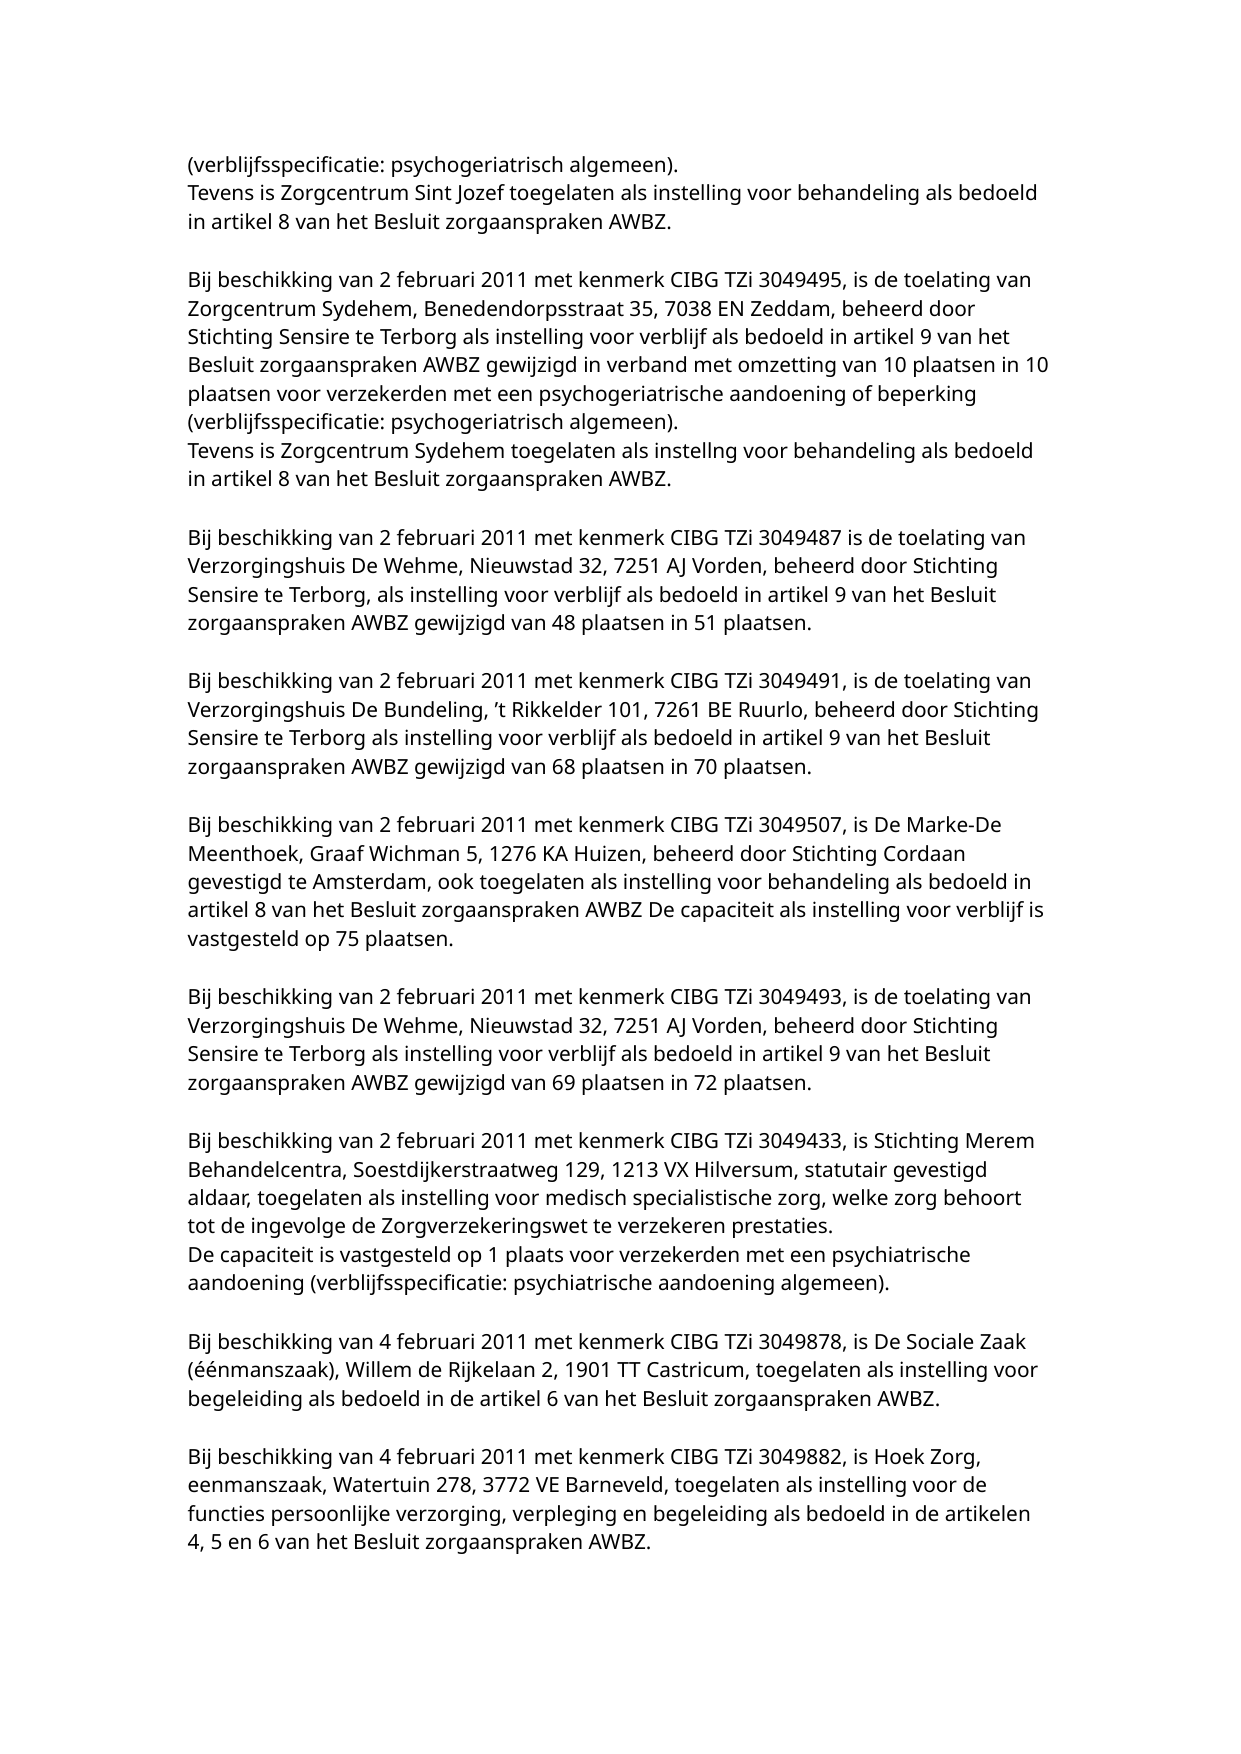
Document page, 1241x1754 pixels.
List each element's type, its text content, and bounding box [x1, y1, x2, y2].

text Bij beschikking van 4 februari 2011 met kenmerk CIBG TZi 3049882, is Hoek Zorg, eenmanszaak, Watertuin 278, 3772 VE Barneveld, toegelaten als instelling voor de functies persoonlijke verzorging, verpleging en begeleiding als bedoeld in de artikelen 4, 5 en 6 van het Besluit zorgaanspraken AWBZ. [187, 1442, 1053, 1556]
text De capaciteit is vastgesteld op 1 plaats voor verzekerden met een psychiatrische aandoening (verblijfsspecificatie: psychiatrische aandoening algemeen). [187, 1240, 1053, 1297]
text Bij beschikking van 2 februari 2011 met kenmerk CIBG TZi 3049433, is Stichting Merem Behandelcentra, Soestdijkerstraatweg 129, 1213 VX Hilversum, statutair gevestigd aldaar, toegelaten als instelling voor medisch specialistische zorg, welke zorg behoort tot de ingevolge de Zorgverzekeringswet te verzekeren prestaties. [187, 1126, 1053, 1240]
text Tevens is Zorgcentrum Sydehem toegelaten als instellng voor behandeling als bedoeld in artikel 8 van het Besluit zorgaanspraken AWBZ. [187, 436, 1053, 493]
text Bij beschikking van 2 februari 2011 met kenmerk CIBG TZi 3049493, is de toelating van Verzorgingshuis De Wehme, Nieuwstad 32, 7251 AJ Vorden, beheerd door Stichting Sensire te Terborg als instelling voor verblijf als bedoeld in artikel 9 van het Besluit zorgaanspraken AWBZ gewijzigd van 69 plaatsen in 72 plaatsen. [187, 982, 1053, 1096]
text Bij beschikking van 4 februari 2011 met kenmerk CIBG TZi 3049878, is De Sociale Zaak (éénmanszaak), Willem de Rijkelaan 2, 1901 TT Castricum, toegelaten als instelling voor begeleiding als bedoeld in de artikel 6 van het Besluit zorgaanspraken AWBZ. [187, 1327, 1053, 1412]
text Bij beschikking van 2 februari 2011 met kenmerk CIBG TZi 3049491, is de toelating van Verzorgingshuis De Bundeling, ’t Rikkelder 101, 7261 BE Ruurlo, beheerd door Stichting Sensire te Terborg als instelling voor verblijf als bedoeld in artikel 9 van het Besluit zorgaanspraken AWBZ gewijzigd van 68 plaatsen in 70 plaatsen. [187, 667, 1053, 780]
text Bij beschikking van 2 februari 2011 met kenmerk CIBG TZi 3049495, is de toelating van Zorgcentrum Sydehem, Benedendorpsstraat 35, 7038 EN Zeddam, beheerd door Stichting Sensire te Terborg als instelling voor verblijf als bedoeld in artikel 9 van het Besluit zorgaanspraken AWBZ gewijzigd in verband met omzetting van 10 plaatsen in 10 plaatsen voor verzekerden met een psychogeriatrische aandoening of beperking (verblijfsspecificatie: psychogeriatrisch algemeen). [187, 265, 1053, 436]
text (verblijfsspecificatie: psychogeriatrisch algemeen). [187, 150, 1053, 178]
text Bij beschikking van 2 februari 2011 met kenmerk CIBG TZi 3049507, is De Marke-De Meenthoek, Graaf Wichman 5, 1276 KA Huizen, beheerd door Stichting Cordaan gevestigd te Amsterdam, ook toegelaten als instelling voor behandeling als bedoeld in artikel 8 van het Besluit zorgaanspraken AWBZ De capaciteit als instelling voor verblijf is vastgesteld op 75 plaatsen. [187, 810, 1053, 952]
text Tevens is Zorgcentrum Sint Jozef toegelaten als instelling voor behandeling als bedoeld in artikel 8 van het Besluit zorgaanspraken AWBZ. [187, 178, 1053, 235]
text Bij beschikking van 2 februari 2011 met kenmerk CIBG TZi 3049487 is de toelating van Verzorgingshuis De Wehme, Nieuwstad 32, 7251 AJ Vorden, beheerd door Stichting Sensire te Terborg, als instelling voor verblijf als bedoeld in artikel 9 van het Besluit zorgaanspraken AWBZ gewijzigd van 48 plaatsen in 51 plaatsen. [187, 523, 1053, 637]
